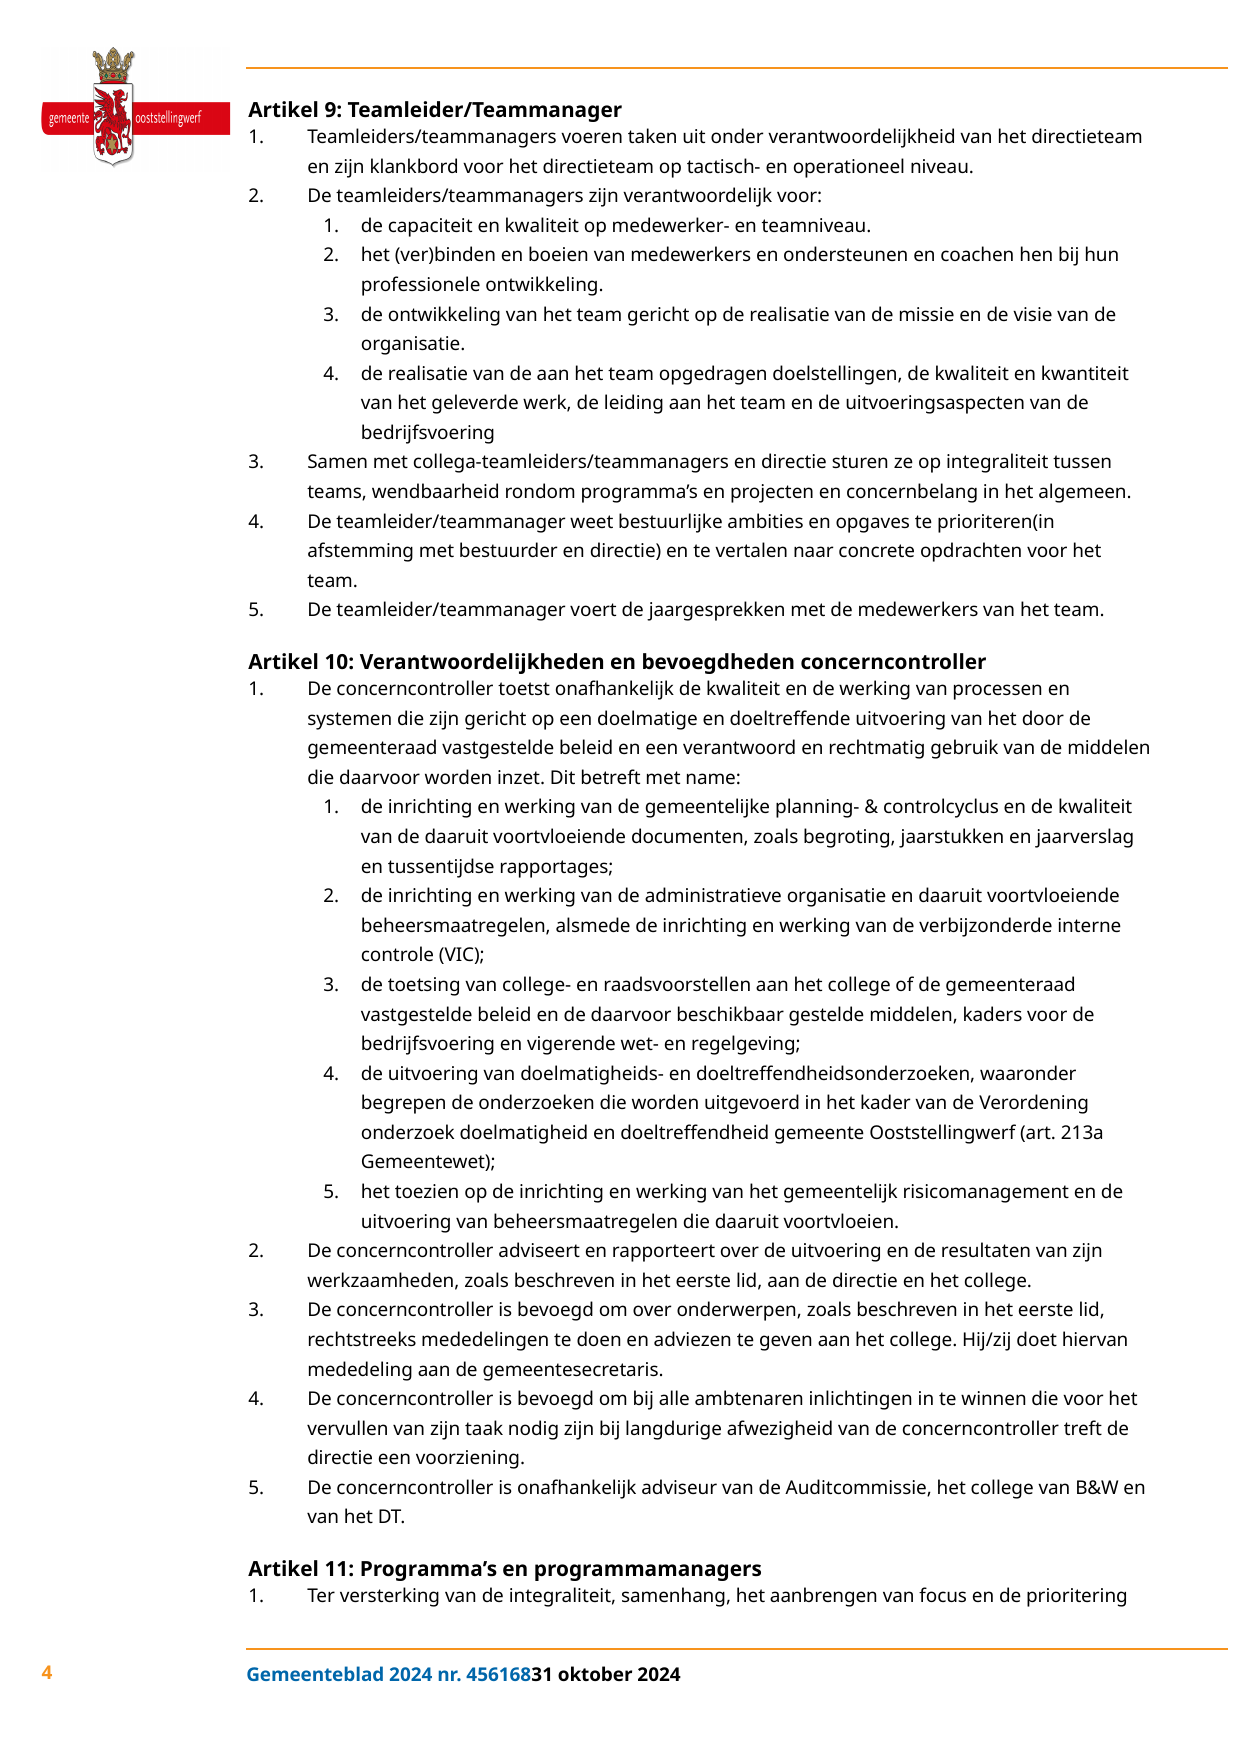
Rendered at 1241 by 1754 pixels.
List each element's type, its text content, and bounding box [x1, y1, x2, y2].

list de inrichting en werking van de administratieve organisatie en daaruit voortvloeiende beheersmaatregelen, alsmede de inrichting en werking van de verbijzonderde interne controle (VIC); [323, 882, 1152, 967]
list De concerncontroller is onafhankelijk adviseur van de Auditcommissie, het college van B&W en van het DT. [248, 1474, 1152, 1529]
list De concerncontroller toetst onafhankelijk de kwaliteit en de werking van processen en systemen die zijn gericht op een doelmatige en doeltreffende uitvoering van het door de gemeenteraad vastgestelde beleid en een verantwoord en rechtmatig gebruik van de middelen die daarvoor worden inzet. Dit betreft met name: [248, 675, 1152, 790]
list de toetsing van college- en raadsvoorstellen aan het college of de gemeenteraad vastgestelde beleid en de daarvoor beschikbaar gestelde middelen, kaders voor de bedrijfsvoering en vigerende wet- en regelgeving; [323, 971, 1152, 1056]
text Artikel 9: Teamleider/Teammanager [248, 95, 1152, 123]
list de realisatie van de aan het team opgedragen doelstellingen, de kwaliteit en kwantiteit van het geleverde werk, de leiding aan het team en de uitvoeringsaspecten van de bedrijfsvoering [323, 360, 1152, 445]
text Artikel 10: Verantwoordelijkheden en bevoegdheden concerncontroller [248, 647, 1152, 675]
list het (ver)binden en boeien van medewerkers en ondersteunen en coachen hen bij hun professionele ontwikkeling. [323, 242, 1152, 297]
list De concerncontroller is bevoegd om over onderwerpen, zoals beschreven in het eerste lid, rechtstreeks mededelingen te doen en adviezen te geven aan het college. Hij/zij doet hiervan mededeling aan de gemeentesecretaris. [248, 1297, 1152, 1382]
list Samen met collega-teamleiders/teammanagers en directie sturen ze op integraliteit tussen teams, wendbaarheid rondom programma’s en projecten en concernbelang in het algemeen. [248, 449, 1152, 504]
list de ontwikkeling van het team gericht op de realisatie van de missie en de visie van de organisatie. [323, 301, 1152, 356]
picture [41, 47, 231, 172]
list de uitvoering van doelmatigheids- en doeltreffendheidsonderzoeken, waaronder begrepen de onderzoeken die worden uitgevoerd in het kader van de Verordening onderzoek doelmatigheid en doeltreffendheid gemeente Ooststellingwerf (art. 213a Gemeentewet); [323, 1060, 1152, 1174]
list Teamleiders/teammanagers voeren taken uit onder verantwoordelijkheid van het directieteam en zijn klankbord voor het directieteam op tactisch- en operationeel niveau. [248, 123, 1152, 178]
list De concerncontroller is bevoegd om bij alle ambtenaren inlichtingen in te winnen die voor het vervullen van zijn taak nodig zijn bij langdurige afwezigheid van de concerncontroller treft de directie een voorziening. [248, 1385, 1152, 1470]
list De teamleiders/teammanagers zijn verantwoordelijk voor: [248, 182, 1152, 208]
list de capaciteit en kwaliteit op medewerker- en teamniveau. [323, 212, 1152, 238]
list het toezien op de inrichting en werking van het gemeentelijk risicomanagement en de uitvoering van beheersmaatregelen die daaruit voortvloeien. [323, 1178, 1152, 1234]
list Ter versterking van de integraliteit, samenhang, het aanbrengen van focus en de prioritering [248, 1583, 1152, 1608]
list De teamleider/teammanager voert de jaargesprekken met de medewerkers van het team. [248, 597, 1152, 622]
text Artikel 11: Programma’s en programmamanagers [248, 1554, 1152, 1583]
list de inrichting en werking van de gemeentelijke planning- & controlcyclus en de kwaliteit van de daaruit voortvloeiende documenten, zoals begroting, jaarstukken en jaarverslag en tussentijdse rapportages; [323, 794, 1152, 879]
list De teamleider/teammanager weet bestuurlijke ambities en opgaves te prioriteren(in afstemming met bestuurder en directie) en te vertalen naar concrete opdrachten voor het team. [248, 508, 1152, 593]
list De concerncontroller adviseert en rapporteert over de uitvoering en de resultaten van zijn werkzaamheden, zoals beschreven in het eerste lid, aan de directie en het college. [248, 1237, 1152, 1293]
